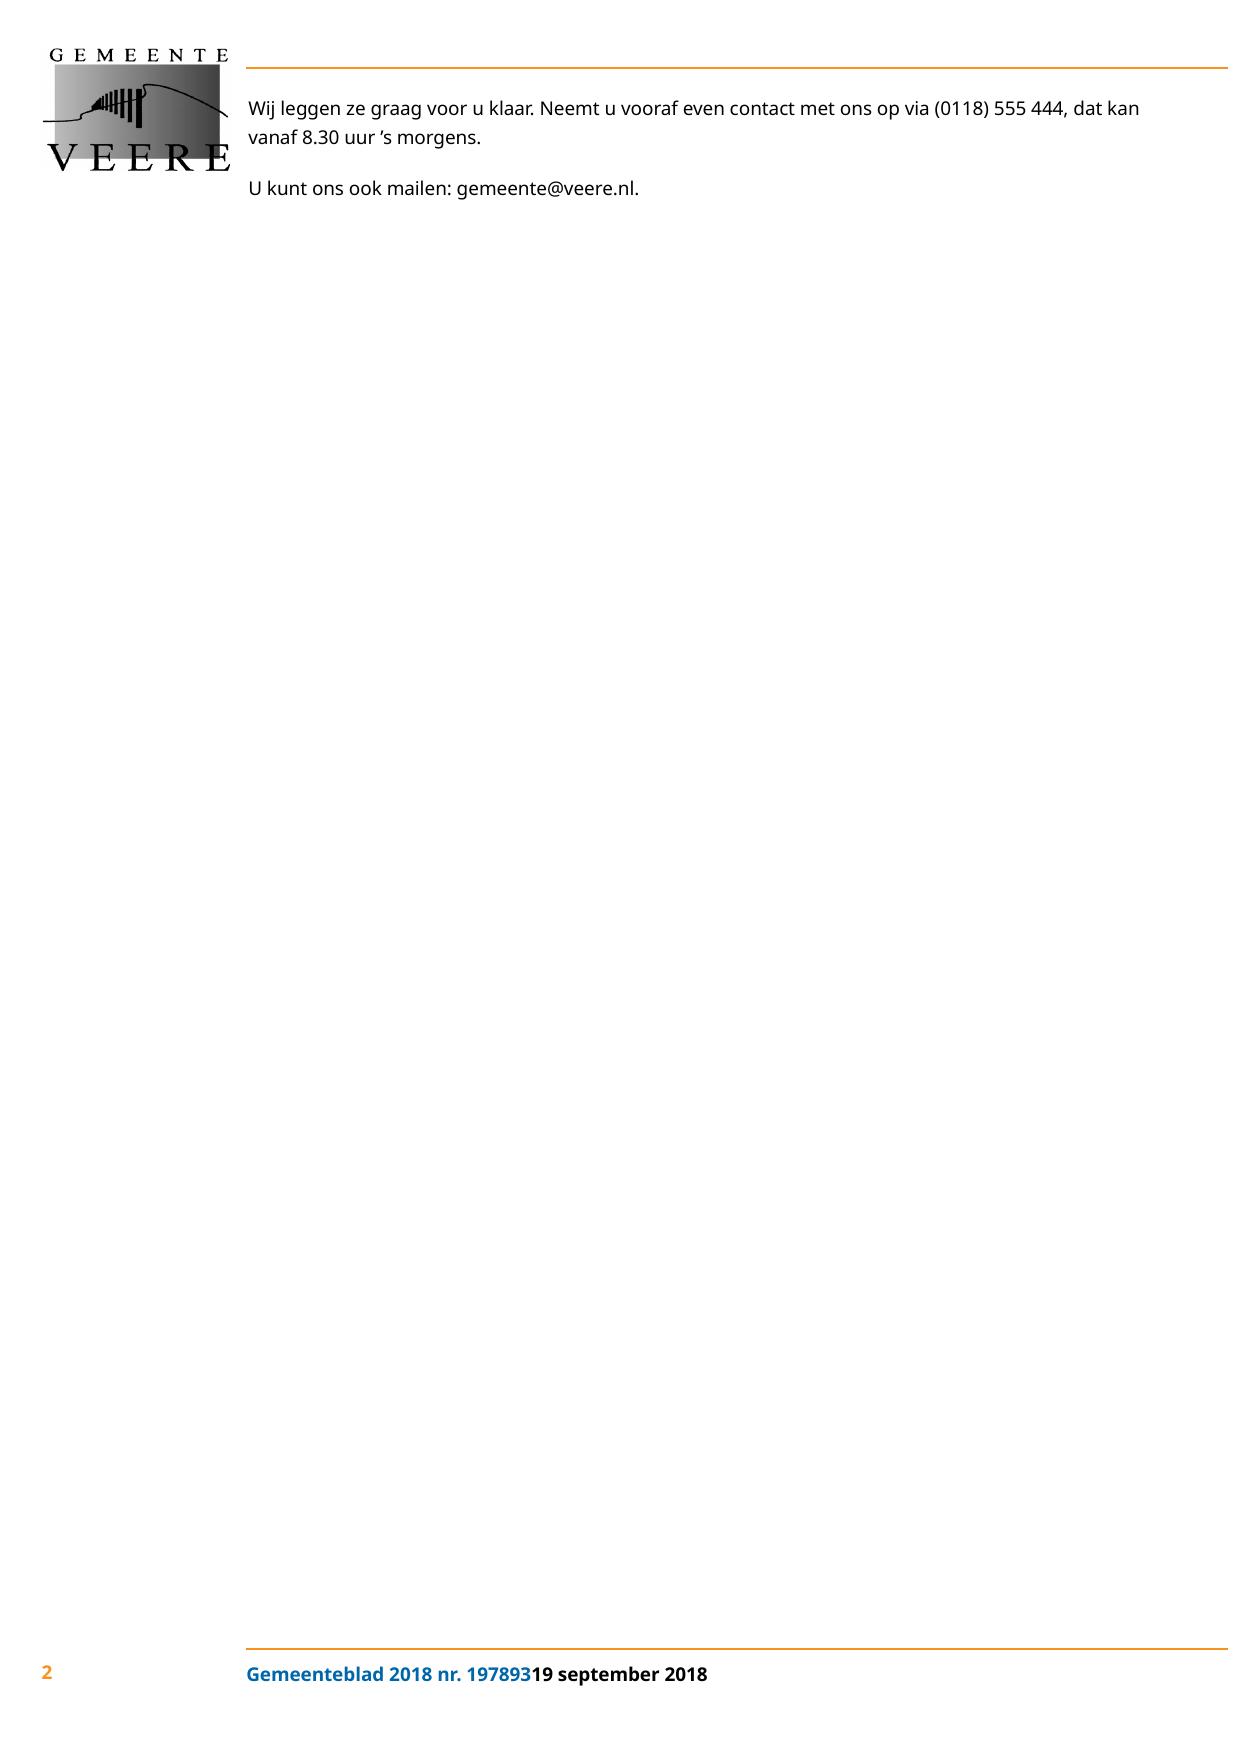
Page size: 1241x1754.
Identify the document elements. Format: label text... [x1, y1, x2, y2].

text U kunt ons ook mailen: gemeente@veere.nl. [248, 175, 1152, 201]
text Wij leggen ze graag voor u klaar. Neemt u vooraf even contact met ons op via (0118) 555 444, dat kan vanaf 8.30 uur ’s morgens. [248, 95, 1152, 150]
picture [41, 47, 231, 172]
